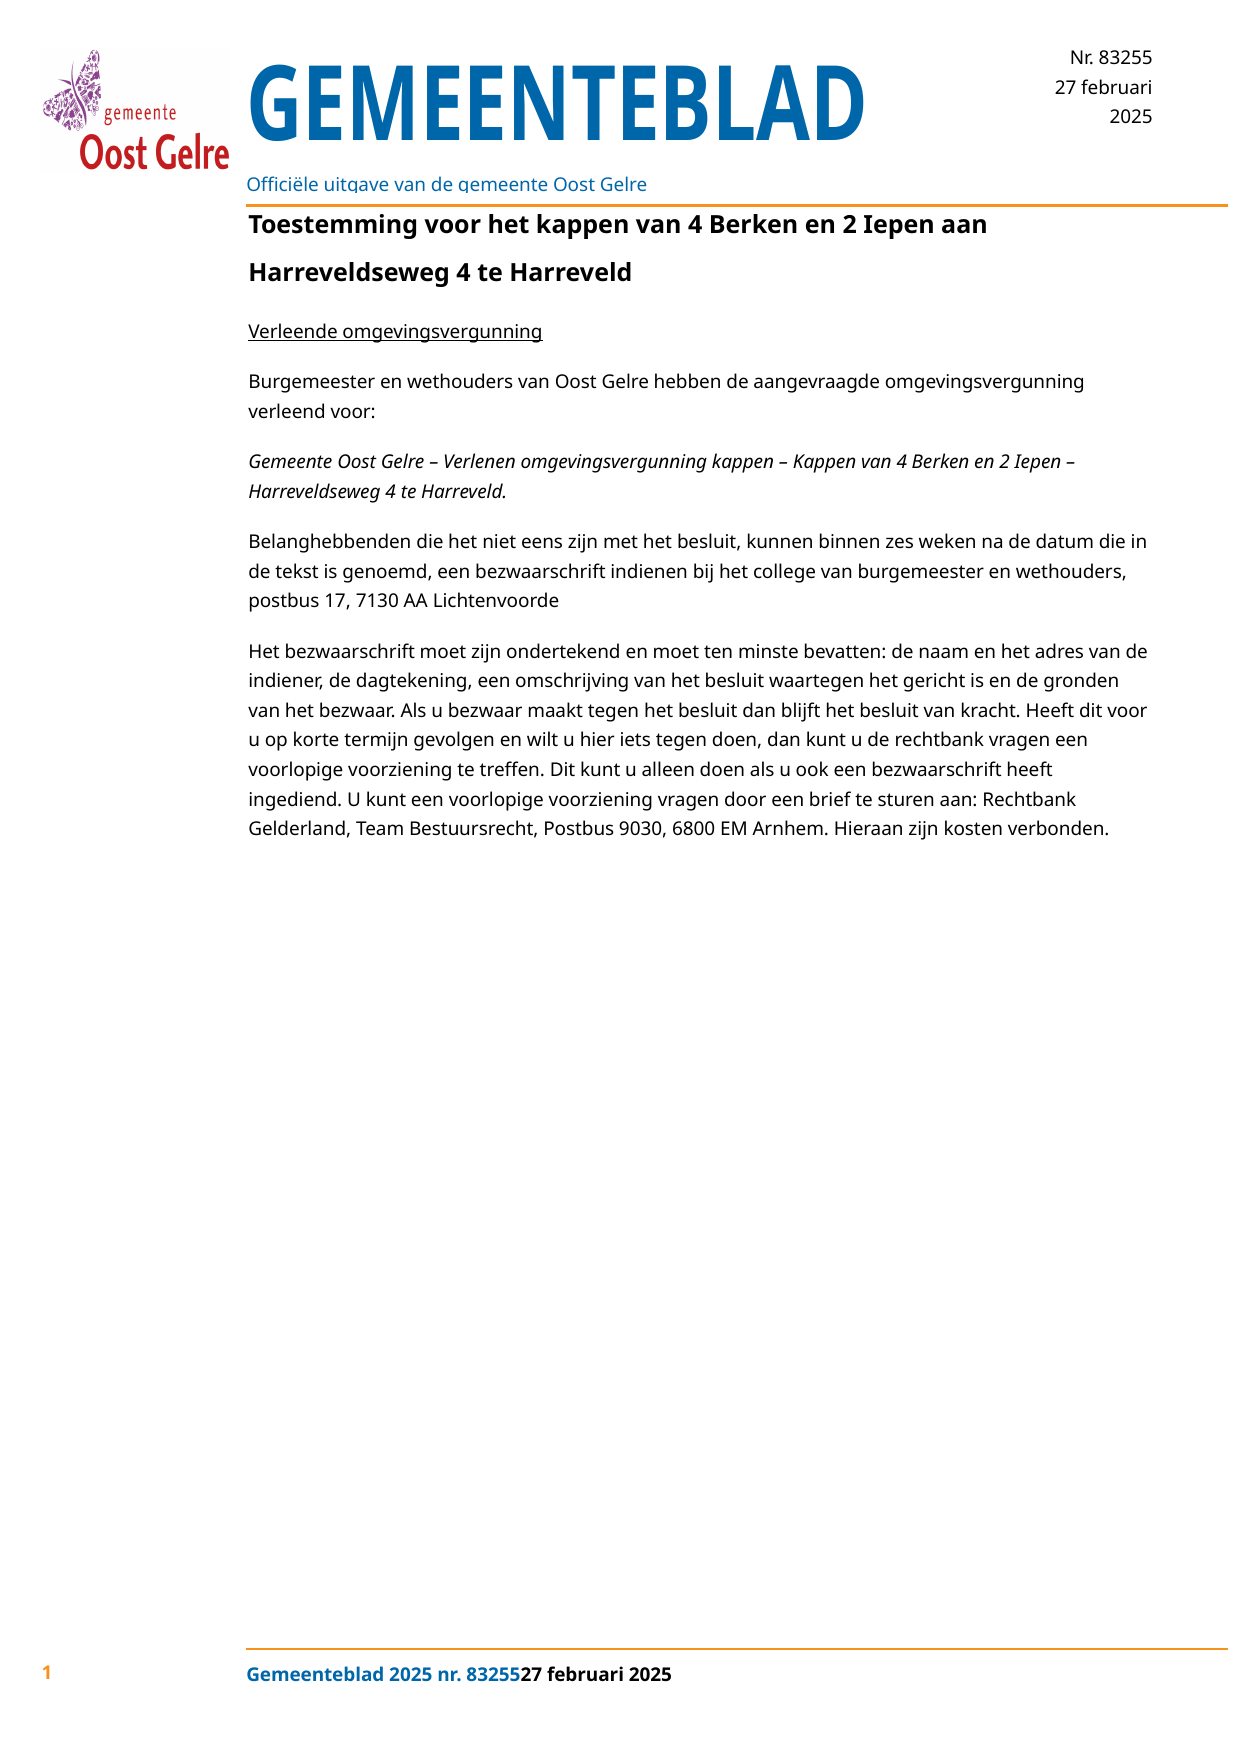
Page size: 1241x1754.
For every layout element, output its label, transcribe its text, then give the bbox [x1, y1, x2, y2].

text Belanghebbenden die het niet eens zijn met het besluit, kunnen binnen zes weken na de datum die in de tekst is genoemd, een bezwaarschrift indienen bij het college van burgemeester en wethouders, postbus 17, 7130 AA Lichtenvoorde [248, 528, 1152, 613]
picture [41, 47, 231, 172]
text Verleende omgevingsvergunning [248, 318, 1152, 344]
text Het bezwaarschrift moet zijn ondertekend en moet ten minste bevatten: de naam en het adres van de indiener, de dagtekening, een omschrijving van het besluit waartegen het gericht is en de gronden van het bezwaar. Als u bezwaar maakt tegen het besluit dan blijft het besluit van kracht. Heeft dit voor u op korte termijn gevolgen en wilt u hier iets tegen doen, dan kunt u de rechtbank vragen een voorlopige voorziening te treffen. Dit kunt u alleen doen als u ook een bezwaarschrift heeft ingediend. U kunt een voorlopige voorziening vragen door een brief te sturen aan: Rechtbank Gelderland, Team Bestuursrecht, Postbus 9030, 6800 EM Arnhem. Hieraan zijn kosten verbonden. [248, 638, 1152, 841]
text Gemeente Oost Gelre – Verlenen omgevingsvergunning kappen – Kappen van 4 Berken en 2 Iepen – Harreveldseweg 4 te Harreveld. [248, 448, 1152, 504]
text Burgemeester en wethouders van Oost Gelre hebben de aangevraagde omgevingsvergunning verleend voor: [248, 368, 1152, 424]
text Toestemming voor het kappen van 4 Berken en 2 Iepen aan Harreveldseweg 4 te Harreveld [248, 207, 1152, 288]
